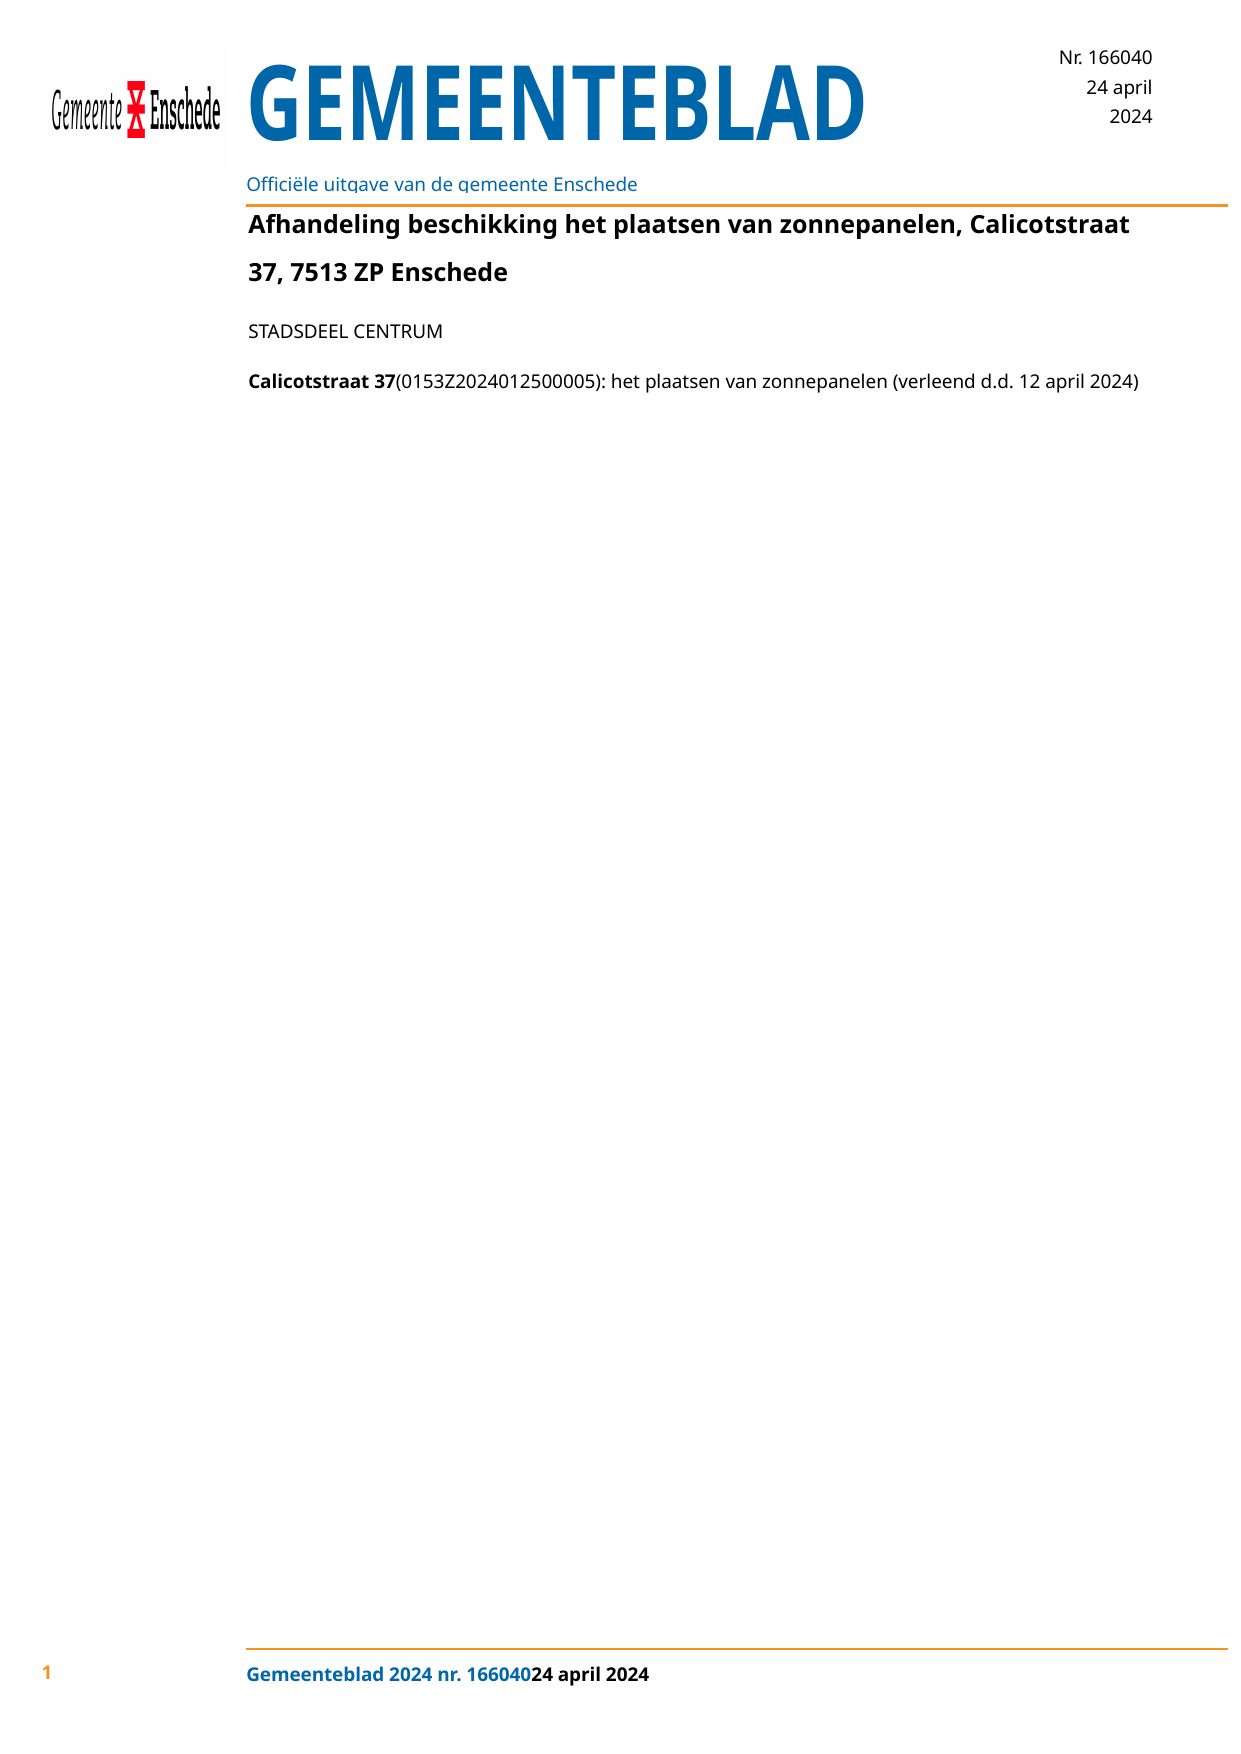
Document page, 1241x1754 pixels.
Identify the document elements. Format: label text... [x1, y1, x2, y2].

text Calicotstraat 37(0153Z2024012500005): het plaatsen van zonnepanelen (verleend d.d. 12 april 2024) [248, 368, 1152, 394]
text STADSDEEL CENTRUM [248, 318, 1152, 344]
text Afhandeling beschikking het plaatsen van zonnepanelen, Calicotstraat 37, 7513 ZP Enschede [248, 207, 1152, 288]
picture [41, 47, 231, 172]
